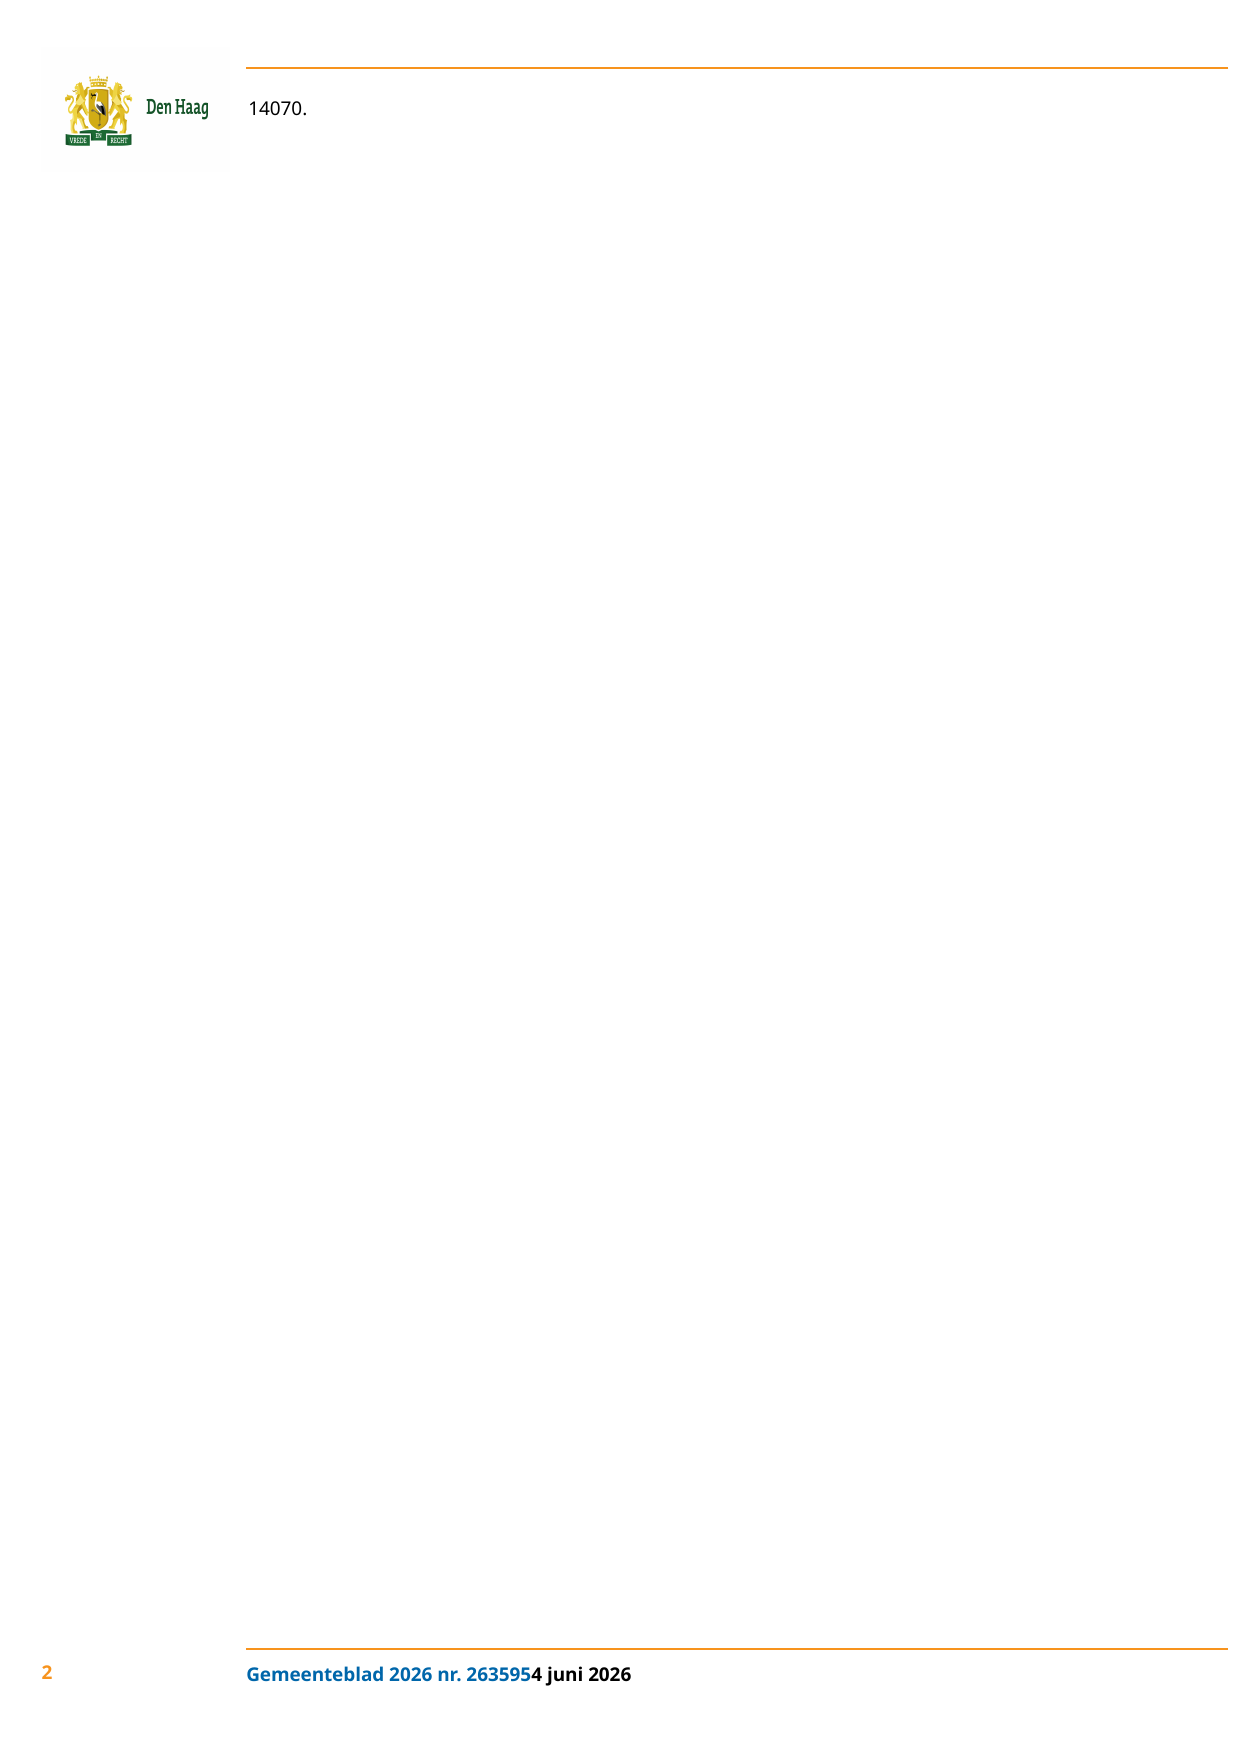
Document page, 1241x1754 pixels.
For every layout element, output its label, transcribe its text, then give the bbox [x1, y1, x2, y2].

text 14070. [248, 95, 1152, 121]
picture [41, 47, 231, 172]
